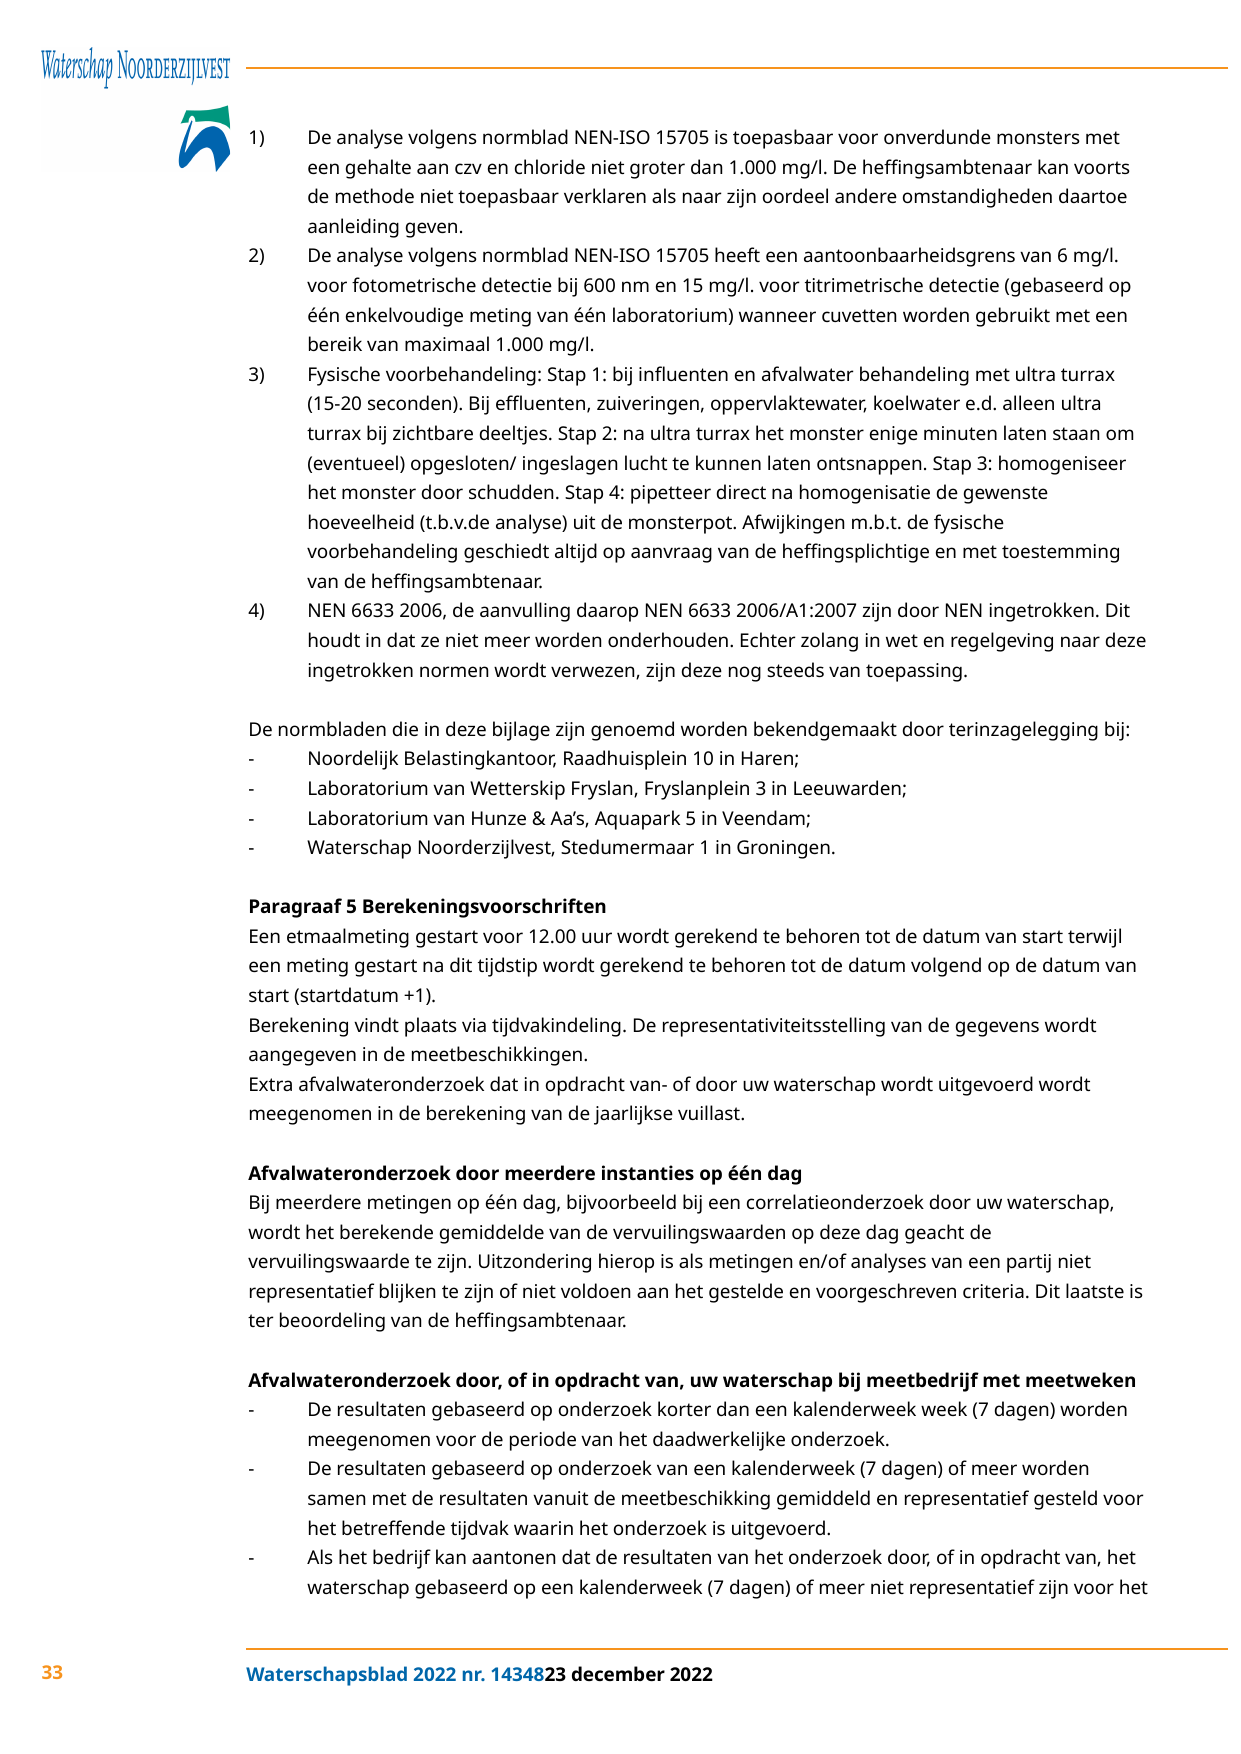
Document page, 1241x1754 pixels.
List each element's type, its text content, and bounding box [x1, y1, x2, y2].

list NEN 6633 2006, de aanvulling daarop NEN 6633 2006/A1:2007 zijn door NEN ingetrokken. Dit houdt in dat ze niet meer worden onderhouden. Echter zolang in wet en regelgeving naar deze ingetrokken normen wordt verwezen, zijn deze nog steeds van toepassing. [248, 598, 1152, 683]
text Afvalwateronderzoek door, of in opdracht van, uw waterschap bij meetbedrijf met meetweken [248, 1367, 1152, 1393]
text Extra afvalwateronderzoek dat in opdracht van- of door uw waterschap wordt uitgevoerd wordt meegenomen in de berekening van de jaarlijkse vuillast. [248, 1071, 1152, 1126]
text Bij meerdere metingen op één dag, bijvoorbeeld bij een correlatieonderzoek door uw waterschap, wordt het berekende gemiddelde van de vervuilingswaarden op deze dag geacht de vervuilingswaarde te zijn. Uitzondering hierop is als metingen en/of analyses van een partij niet representatief blijken te zijn of niet voldoen aan het gestelde en voorgeschreven criteria. Dit laatste is ter beoordeling van de heffingsambtenaar. [248, 1189, 1152, 1333]
list Als het bedrijf kan aantonen dat de resultaten van het onderzoek door, of in opdracht van, het waterschap gebaseerd op een kalenderweek (7 dagen) of meer niet representatief zijn voor het [248, 1544, 1152, 1600]
list De analyse volgens normblad NEN-ISO 15705 heeft een aantoonbaarheidsgrens van 6 mg/l. voor fotometrische detectie bij 600 nm en 15 mg/l. voor titrimetrische detectie (gebaseerd op één enkelvoudige meting van één laboratorium) wanneer cuvetten worden gebruikt met een bereik van maximaal 1.000 mg/l. [248, 243, 1152, 357]
text Een etmaalmeting gestart voor 12.00 uur wordt gerekend te behoren tot de datum van start terwijl een meting gestart na dit tijdstip wordt gerekend te behoren tot de datum volgend op de datum van start (startdatum +1). [248, 923, 1152, 1008]
list Laboratorium van Hunze & Aa’s, Aquapark 5 in Veendam; [248, 805, 1152, 831]
list Waterschap Noorderzijlvest, Stedumermaar 1 in Groningen. [248, 834, 1152, 860]
text Afvalwateronderzoek door meerdere instanties op één dag [248, 1160, 1152, 1186]
list Laboratorium van Wetterskip Fryslan, Fryslanplein 3 in Leeuwarden; [248, 775, 1152, 801]
list De analyse volgens normblad NEN-ISO 15705 is toepasbaar voor onverdunde monsters met een gehalte aan czv en chloride niet groter dan 1.000 mg/l. De heffingsambtenaar kan voorts de methode niet toepasbaar verklaren als naar zijn oordeel andere omstandigheden daartoe aanleiding geven. [248, 124, 1152, 239]
text Paragraaf 5 Berekeningsvoorschriften [248, 893, 1152, 919]
text De normbladen die in deze bijlage zijn genoemd worden bekendgemaakt door terinzagelegging bij: [248, 716, 1152, 742]
list De resultaten gebaseerd op onderzoek korter dan een kalenderweek week (7 dagen) worden meegenomen voor de periode van het daadwerkelijke onderzoek. [248, 1396, 1152, 1452]
list De resultaten gebaseerd op onderzoek van een kalenderweek (7 dagen) of meer worden samen met de resultaten vanuit de meetbeschikking gemiddeld en representatief gesteld voor het betreffende tijdvak waarin het onderzoek is uitgevoerd. [248, 1456, 1152, 1541]
list Fysische voorbehandeling: Stap 1: bij influenten en afvalwater behandeling met ultra turrax (15-20 seconden). Bij effluenten, zuiveringen, oppervlaktewater, koelwater e.d. alleen ultra turrax bij zichtbare deeltjes. Stap 2: na ultra turrax het monster enige minuten laten staan om (eventueel) opgesloten/ ingeslagen lucht te kunnen laten ontsnappen. Stap 3: homogeniseer het monster door schudden. Stap 4: pipetteer direct na homogenisatie de gewenste hoeveelheid (t.b.v.de analyse) uit de monsterpot. Afwijkingen m.b.t. de fysische voorbehandeling geschiedt altijd op aanvraag van de heffingsplichtige en met toestemming van de heffingsambtenaar. [248, 361, 1152, 594]
text Berekening vindt plaats via tijdvakindeling. De representativiteitsstelling van de gegevens wordt aangegeven in de meetbeschikkingen. [248, 1012, 1152, 1067]
picture [41, 47, 231, 172]
list Noordelijk Belastingkantoor, Raadhuisplein 10 in Haren; [248, 746, 1152, 771]
